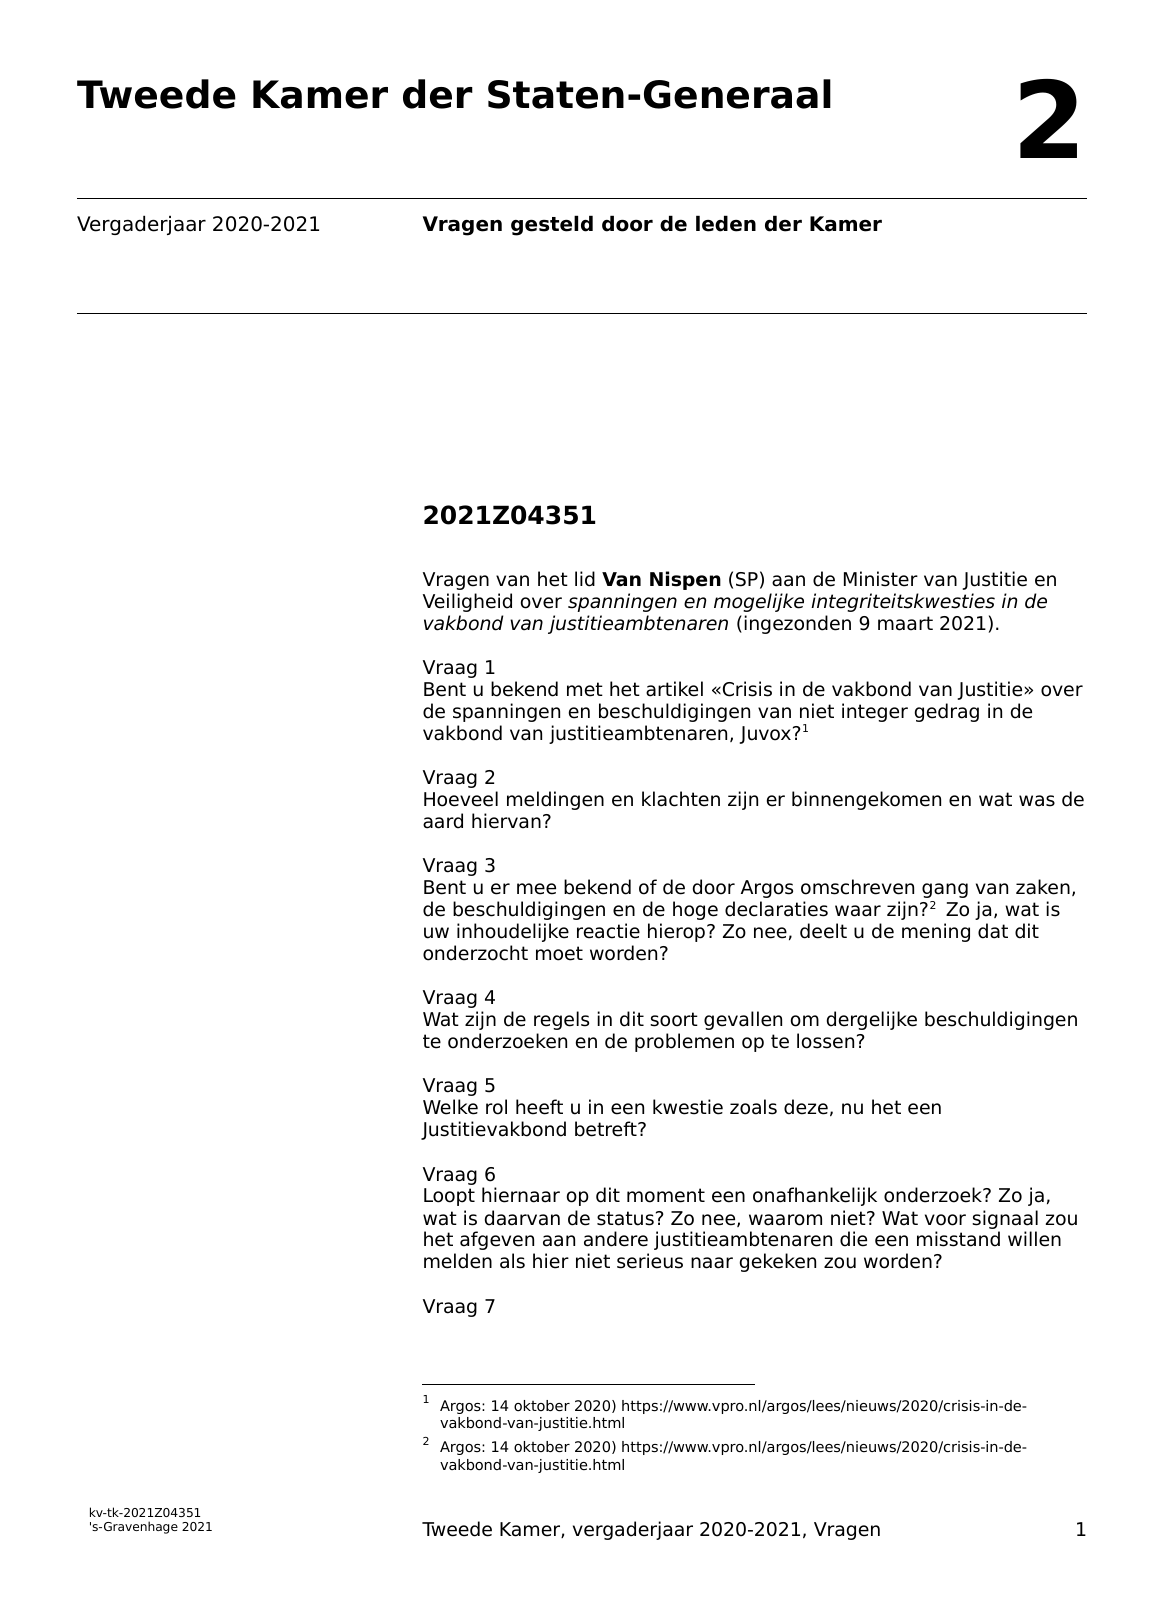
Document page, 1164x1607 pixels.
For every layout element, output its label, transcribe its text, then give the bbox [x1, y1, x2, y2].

text Vraag 1 [422, 657, 1087, 679]
table_header Tweede Kamer der Staten-Generaal [77, 59, 886, 198]
text Hoeveel meldingen en klachten zijn er binnengekomen en wat was de aard hiervan? [422, 789, 1087, 833]
text 2021Z04351 [422, 501, 1087, 531]
table_cell Vragen gesteld door de leden der Kamer [422, 199, 1087, 313]
text Vragen van het lid Van Nispen (SP) aan de Minister van Justitie en Veiligheid over spanningen en mogelijke integriteitskwesties in de vakbond van justitieambtenaren (ingezonden 9 maart 2021). [422, 569, 1087, 635]
text 's-Gravenhage 2021 [88, 1520, 323, 1534]
table_cell Vergaderjaar 2020-2021 [77, 199, 422, 313]
text Argos: 14 oktober 2020) https://www.vpro.nl/argos/lees/nieuws/2020/crisis-in-de-vakbond-van-justitie.html [422, 1393, 1087, 1432]
table_header 2 [886, 59, 1087, 198]
text Vraag 3 [422, 855, 1087, 877]
text Vraag 4 [422, 987, 1087, 1009]
text Bent u er mee bekend of de door Argos omschreven gang van zaken, de beschuldigingen en de hoge declaraties waar zijn? Zo ja, wat is uw inhoudelijke reactie hierop? Zo nee, deelt u de mening dat dit onderzocht moet worden? [422, 877, 1087, 965]
text Vraag 6 [422, 1163, 1087, 1185]
text kv-tk-2021Z04351 [88, 1506, 323, 1520]
text Welke rol heeft u in een kwestie zoals deze, nu het een Justitievakbond betreft? [422, 1097, 1087, 1141]
text Vraag 5 [422, 1075, 1087, 1097]
text Loopt hiernaar op dit moment een onafhankelijk onderzoek? Zo ja, wat is daarvan de status? Zo nee, waarom niet? Wat voor signaal zou het afgeven aan andere justitieambtenaren die een misstand willen melden als hier niet serieus naar gekeken zou worden? [422, 1185, 1087, 1273]
text Bent u bekend met het artikel «Crisis in de vakbond van Justitie» over de spanningen en beschuldigingen van niet integer gedrag in de vakbond van justitieambtenaren, Juvox? [422, 679, 1087, 745]
text Argos: 14 oktober 2020) https://www.vpro.nl/argos/lees/nieuws/2020/crisis-in-de-vakbond-van-justitie.html [422, 1435, 1087, 1474]
text Vraag 7 [422, 1296, 1087, 1317]
text Vraag 2 [422, 767, 1087, 789]
text Wat zijn de regels in dit soort gevallen om dergelijke beschuldigingen te onderzoeken en de problemen op te lossen? [422, 1009, 1087, 1053]
